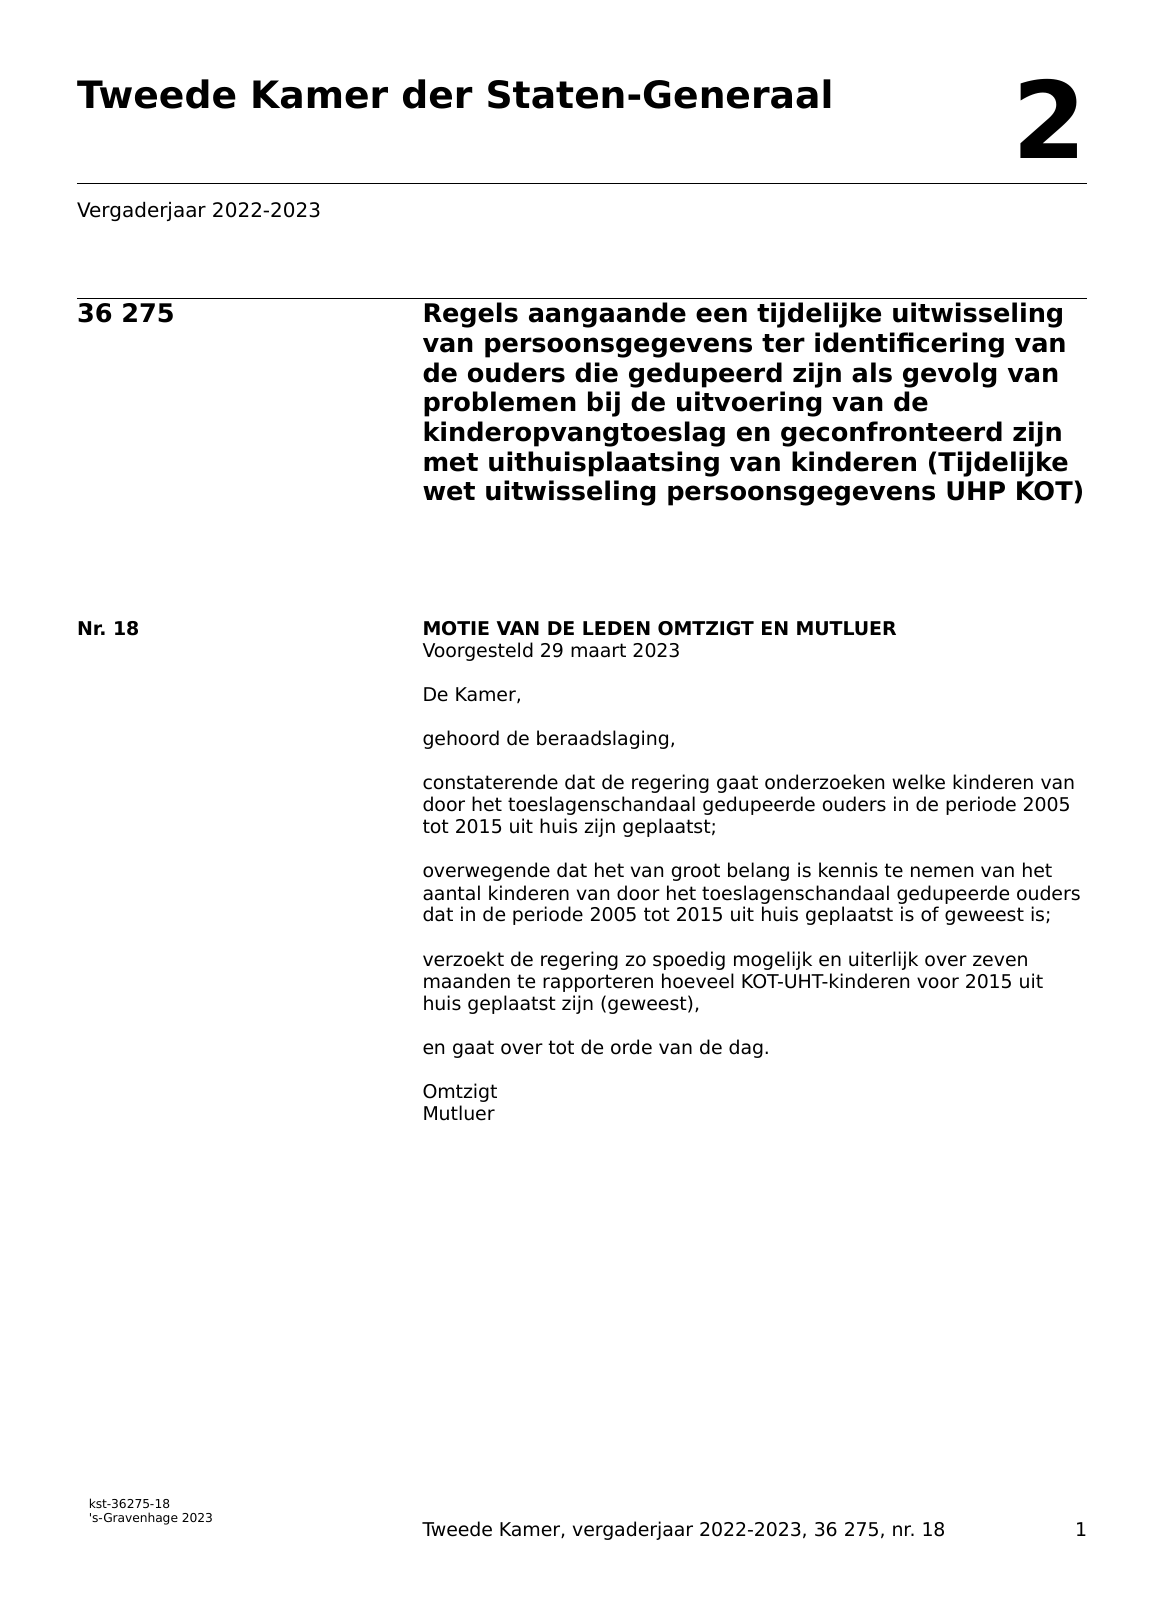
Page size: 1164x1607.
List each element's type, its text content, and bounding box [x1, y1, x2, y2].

text constaterende dat de regering gaat onderzoeken welke kinderen van door het toeslagenschandaal gedupeerde ouders in de periode 2005 tot 2015 uit huis zijn geplaatst; [422, 772, 1087, 838]
text De Kamer, [422, 684, 1087, 706]
text gehoord de beraadslaging, [422, 728, 1087, 750]
text Omtzigt [422, 1081, 1087, 1103]
subtitle 36 275 Regels aangaande een tijdelijke uitwisseling van persoonsgegevens ter identificering van de ouders die gedupeerd zijn als gevolg van problemen bij de uitvoering van de kinderopvangtoeslag en geconfronteerd zijn met uithuisplaatsing van kinderen (Tijdelijke wet uitwisseling persoonsgegevens UHP KOT) [77, 299, 1087, 507]
text Voorgesteld 29 maart 2023 [422, 640, 1087, 662]
text Mutluer [422, 1103, 1087, 1125]
table_cell Vergaderjaar 2022-2023 [77, 184, 1087, 298]
text 's-Gravenhage 2023 [88, 1511, 323, 1525]
table_header Tweede Kamer der Staten-Generaal [77, 59, 886, 183]
text kst-36275-18 [88, 1497, 323, 1511]
text overwegende dat het van groot belang is kennis te nemen van het aantal kinderen van door het toeslagenschandaal gedupeerde ouders dat in de periode 2005 tot 2015 uit huis geplaatst is of geweest is; [422, 860, 1087, 926]
text verzoekt de regering zo spoedig mogelijk en uiterlijk over zeven maanden te rapporteren hoeveel KOT-UHT-kinderen voor 2015 uit huis geplaatst zijn (geweest), [422, 948, 1087, 1014]
subtitle Nr. 18 MOTIE VAN DE LEDEN OMTZIGT EN MUTLUER [77, 618, 1087, 640]
text en gaat over tot de orde van de dag. [422, 1037, 1087, 1059]
table_header 2 [886, 59, 1087, 183]
